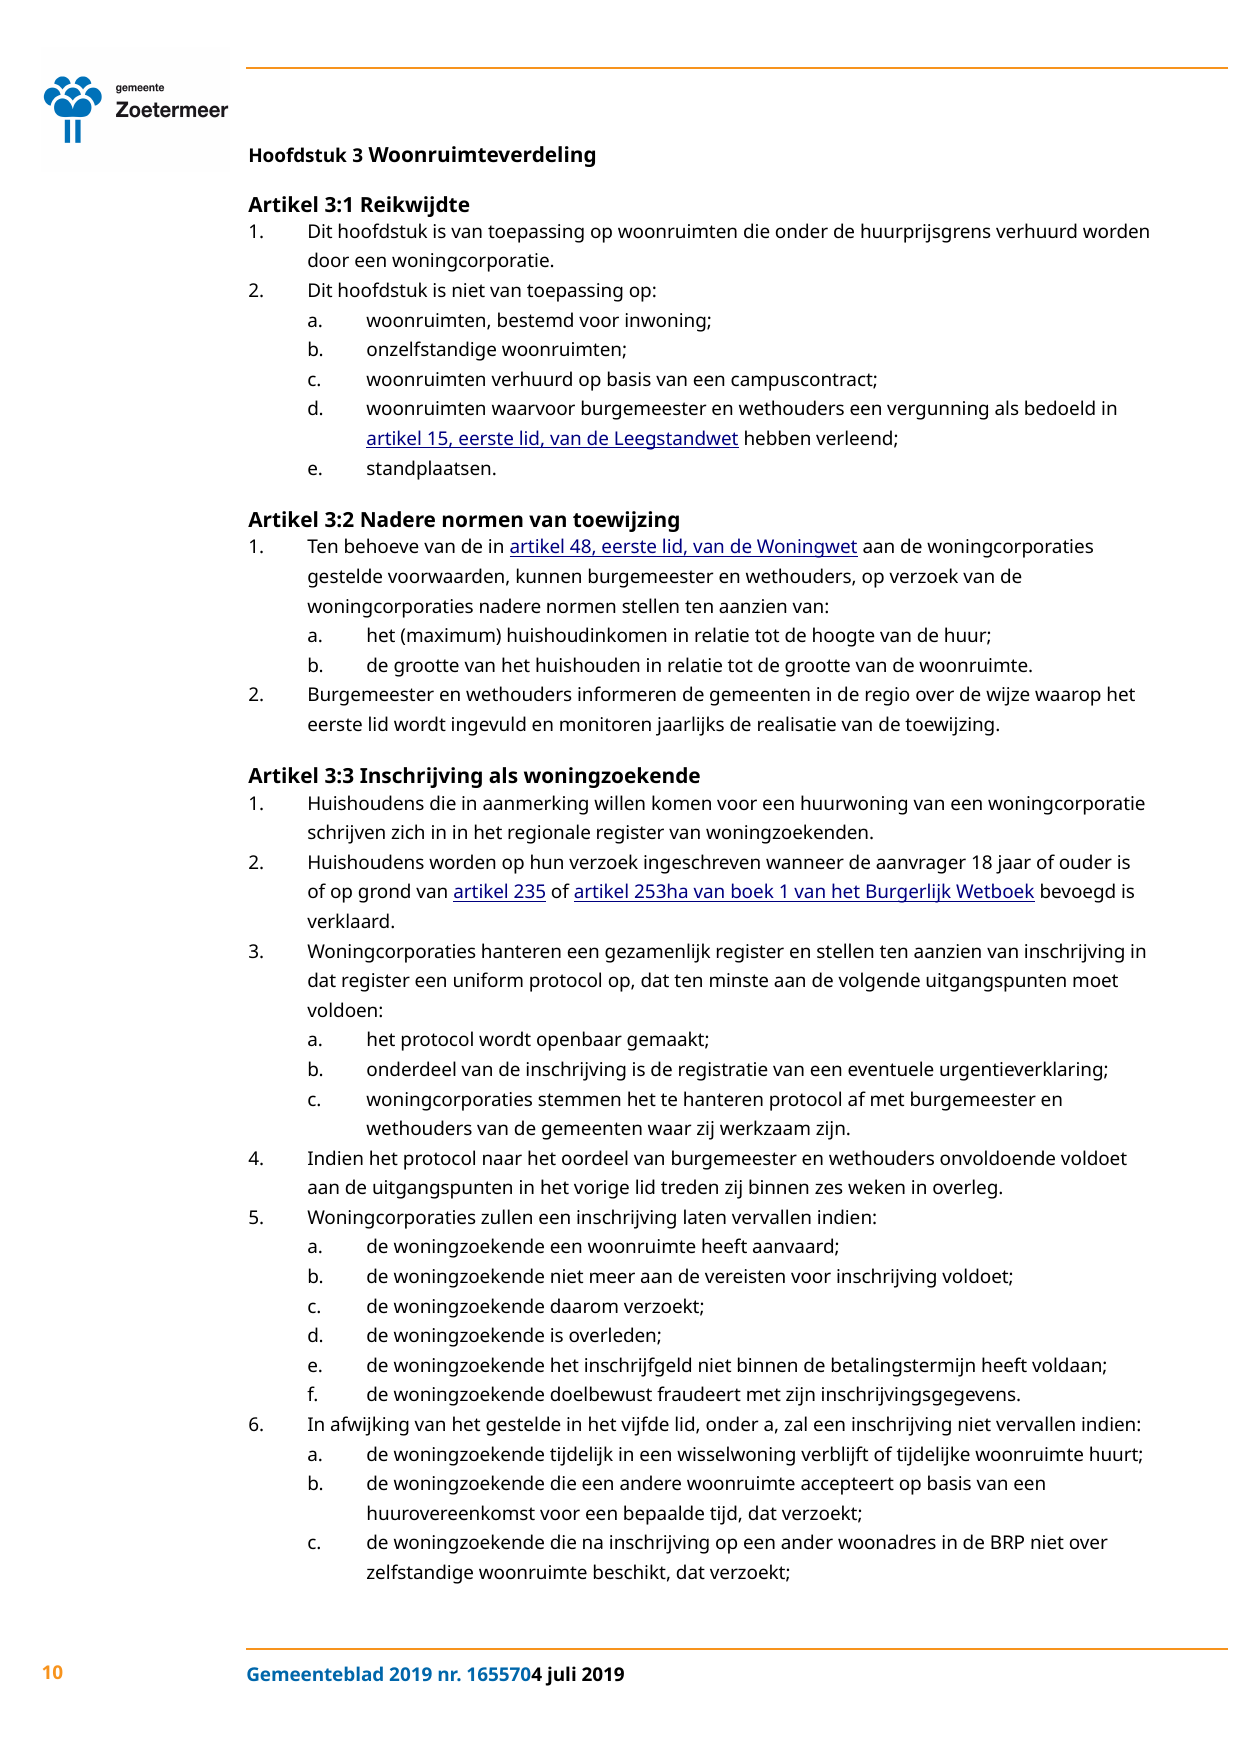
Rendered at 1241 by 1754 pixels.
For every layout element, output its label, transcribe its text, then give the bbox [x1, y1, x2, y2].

list Huishoudens die in aanmerking willen komen voor een huurwoning van een woningcorporatie schrijven zich in in het regionale register van woningzoekenden. [248, 790, 1152, 845]
list Burgemeester en wethouders informeren de gemeenten in de regio over de wijze waarop het eerste lid wordt ingevuld en monitoren jaarlijks de realisatie van de toewijzing. [248, 682, 1152, 737]
list Woningcorporaties hanteren een gezamenlijk register en stellen ten aanzien van inschrijving in dat register een uniform protocol op, dat ten minste aan de volgende uitgangspunten moet voldoen: [248, 938, 1152, 1023]
list Ten behoeve van de in artikel 48, eerste lid, van de Woningwet aan de woningcorporaties gestelde voorwaarden, kunnen burgemeester en wethouders, op verzoek van de woningcorporaties nadere normen stellen ten aanzien van: [248, 534, 1152, 618]
text Hoofdstuk 3 Woonruimteverdeling [248, 140, 1152, 169]
list woonruimten, bestemd voor inwoning; [307, 307, 1152, 333]
text Artikel 3:2 Nadere normen van toewijzing [248, 505, 1152, 534]
list woonruimten verhuurd op basis van een campuscontract; [307, 366, 1152, 392]
list woonruimten waarvoor burgemeester en wethouders een vergunning als bedoeld in artikel 15, eerste lid, van de Leegstandwet hebben verleend; [307, 396, 1152, 451]
list de woningzoekende een woonruimte heeft aanvaard; [307, 1234, 1152, 1259]
list de woningzoekende daarom verzoekt; [307, 1293, 1152, 1319]
list de woningzoekende die na inschrijving op een ander woonadres in de BRP niet over zelfstandige woonruimte beschikt, dat verzoekt; [307, 1529, 1152, 1585]
list onzelfstandige woonruimten; [307, 336, 1152, 362]
list In afwijking van het gestelde in het vijfde lid, onder a, zal een inschrijving niet vervallen indien: [248, 1411, 1152, 1437]
list Huishoudens worden op hun verzoek ingeschreven wanneer de aanvrager 18 jaar of ouder is of op grond van artikel 235 of artikel 253ha van boek 1 van het Burgerlijk Wetboek bevoegd is verklaard. [248, 849, 1152, 934]
list de woningzoekende die een andere woonruimte accepteert op basis van een huurovereenkomst voor een bepaalde tijd, dat verzoekt; [307, 1470, 1152, 1526]
list onderdeel van de inschrijving is de registratie van een eventuele urgentieverklaring; [307, 1056, 1152, 1082]
text Artikel 3:1 Reikwijdte [248, 190, 1152, 218]
list Indien het protocol naar het oordeel van burgemeester en wethouders onvoldoende voldoet aan de uitgangspunten in het vorige lid treden zij binnen zes weken in overleg. [248, 1145, 1152, 1200]
list de woningzoekende tijdelijk in een wisselwoning verblijft of tijdelijke woonruimte huurt; [307, 1441, 1152, 1467]
list de woningzoekende het inschrijfgeld niet binnen de betalingstermijn heeft voldaan; [307, 1352, 1152, 1378]
text Artikel 3:3 Inschrijving als woningzoekende [248, 762, 1152, 790]
list de woningzoekende doelbewust fraudeert met zijn inschrijvingsgegevens. [307, 1382, 1152, 1407]
list woningcorporaties stemmen het te hanteren protocol af met burgemeester en wethouders van de gemeenten waar zij werkzaam zijn. [307, 1086, 1152, 1141]
list Dit hoofdstuk is van toepassing op woonruimten die onder de huurprijsgrens verhuurd worden door een woningcorporatie. [248, 218, 1152, 273]
list het protocol wordt openbaar gemaakt; [307, 1027, 1152, 1052]
list het (maximum) huishoudinkomen in relatie tot de hoogte van de huur; [307, 622, 1152, 648]
picture [41, 47, 231, 172]
list de woningzoekende is overleden; [307, 1322, 1152, 1348]
list standplaatsen. [307, 455, 1152, 481]
list de grootte van het huishouden in relatie tot de grootte van de woonruimte. [307, 652, 1152, 678]
list de woningzoekende niet meer aan de vereisten voor inschrijving voldoet; [307, 1263, 1152, 1289]
list Woningcorporaties zullen een inschrijving laten vervallen indien: [248, 1204, 1152, 1230]
list Dit hoofdstuk is niet van toepassing op: [248, 277, 1152, 303]
